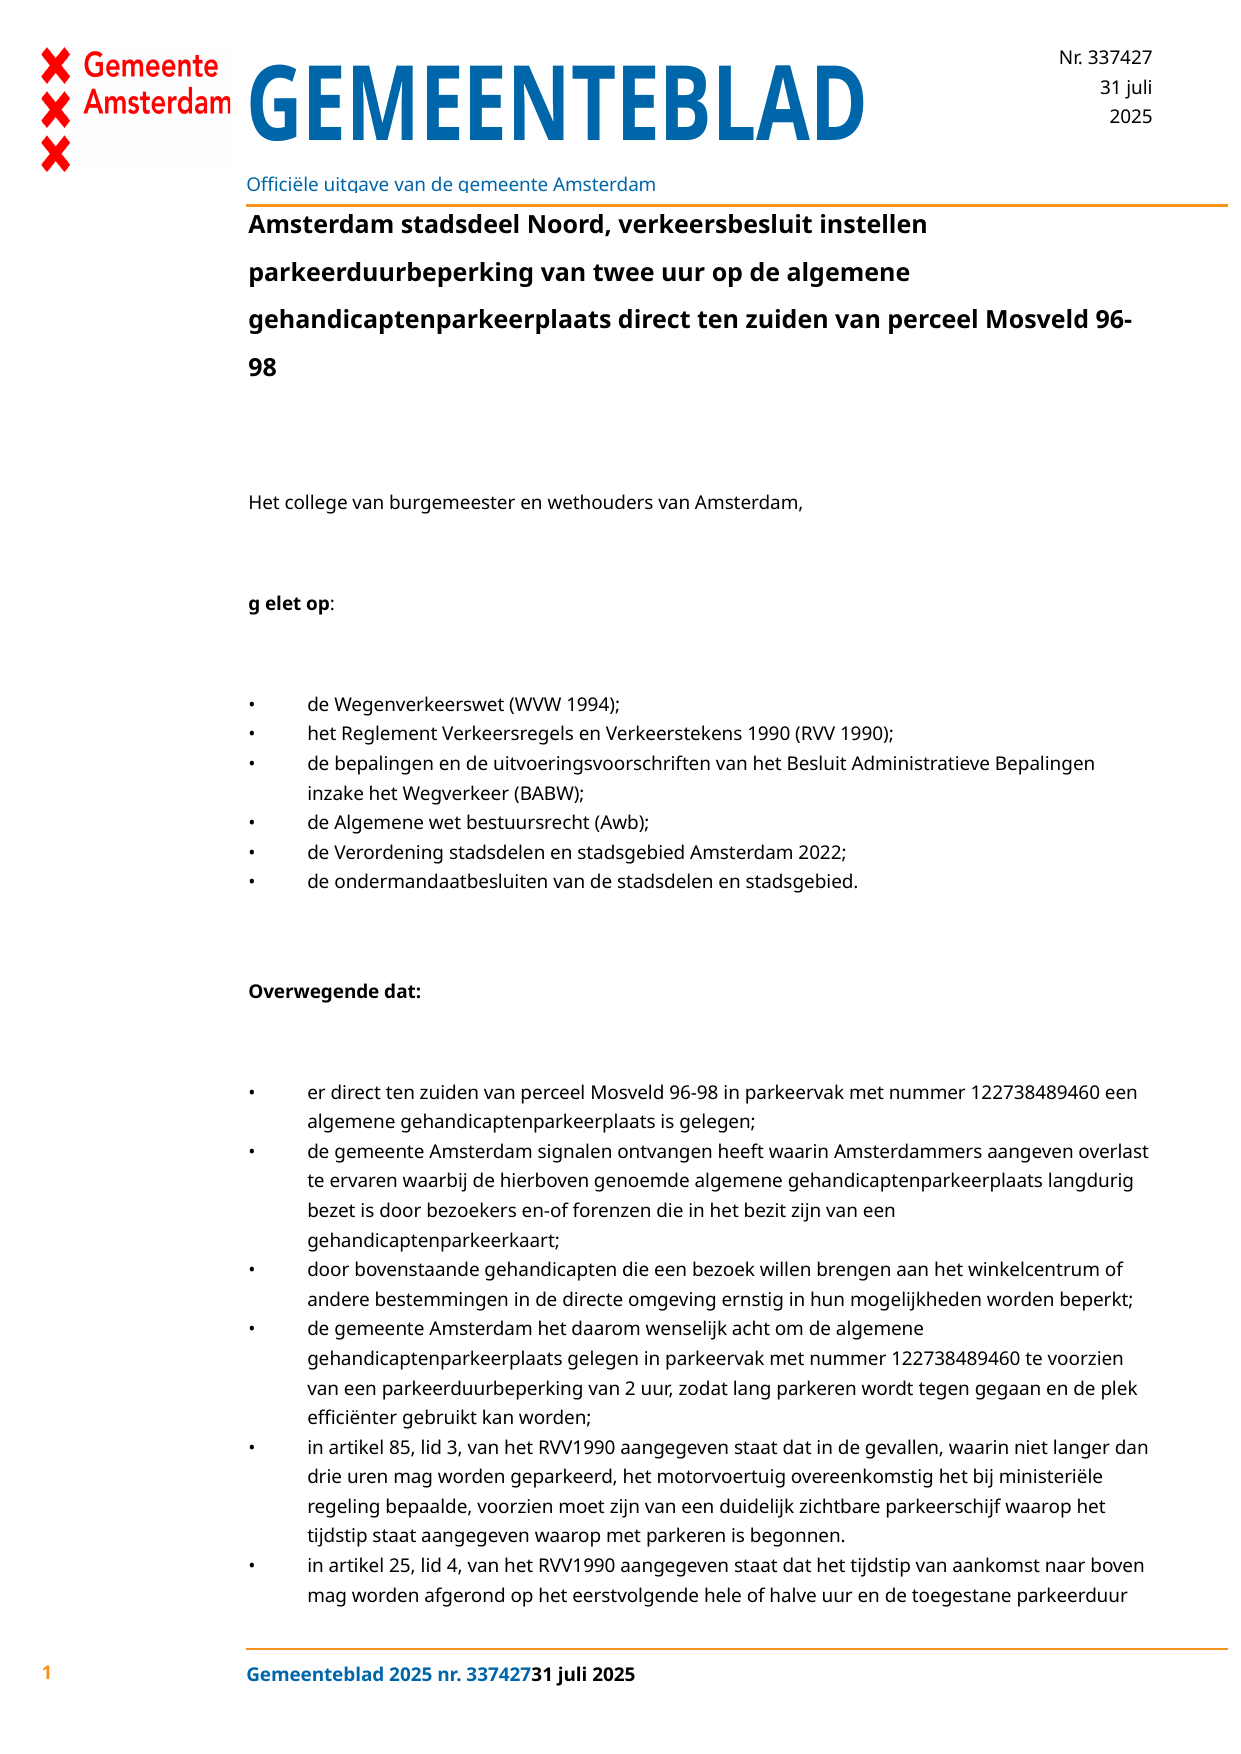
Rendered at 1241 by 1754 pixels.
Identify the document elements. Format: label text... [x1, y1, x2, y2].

text Het college van burgemeester en wethouders van Amsterdam, [248, 489, 1152, 515]
list in artikel 85, lid 3, van het RVV1990 aangegeven staat dat in de gevallen, waarin niet langer dan drie uren mag worden geparkeerd, het motorvoertuig overeenkomstig het bij ministeriële regeling bepaalde, voorzien moet zijn van een duidelijk zichtbare parkeerschijf waarop het tijdstip staat aangegeven waarop met parkeren is begonnen. [248, 1434, 1152, 1548]
text g elet op: [248, 590, 1152, 616]
list de Verordening stadsdelen en stadsgebied Amsterdam 2022; [248, 839, 1152, 864]
list de gemeente Amsterdam het daarom wenselijk acht om de algemene gehandicaptenparkeerplaats gelegen in parkeervak met nummer 122738489460 te voorzien van een parkeerduurbeperking van 2 uur, zodat lang parkeren wordt tegen gegaan en de plek efficiënter gebruikt kan worden; [248, 1316, 1152, 1430]
list de gemeente Amsterdam signalen ontvangen heeft waarin Amsterdammers aangeven overlast te ervaren waarbij de hierboven genoemde algemene gehandicaptenparkeerplaats langdurig bezet is door bezoekers en-of forenzen die in het bezit zijn van een gehandicaptenparkeerkaart; [248, 1138, 1152, 1252]
text Amsterdam stadsdeel Noord, verkeersbesluit instellen parkeerduurbeperking van twee uur op de algemene gehandicaptenparkeerplaats direct ten zuiden van perceel Mosveld 96-98 [248, 207, 1152, 384]
list de bepalingen en de uitvoeringsvoorschriften van het Besluit Administratieve Bepalingen inzake het Wegverkeer (BABW); [248, 750, 1152, 805]
list het Reglement Verkeersregels en Verkeerstekens 1990 (RVV 1990); [248, 721, 1152, 746]
list in artikel 25, lid 4, van het RVV1990 aangegeven staat dat het tijdstip van aankomst naar boven mag worden afgerond op het eerstvolgende hele of halve uur en de toegestane parkeerduur [248, 1552, 1152, 1607]
picture [41, 47, 231, 172]
text Overwegende dat: [248, 978, 1152, 1004]
list de Wegenverkeerswet (WVW 1994); [248, 691, 1152, 717]
list er direct ten zuiden van perceel Mosveld 96-98 in parkeervak met nummer 122738489460 een algemene gehandicaptenparkeerplaats is gelegen; [248, 1079, 1152, 1134]
list de ondermandaatbesluiten van de stadsdelen en stadsgebied. [248, 868, 1152, 894]
list door bovenstaande gehandicapten die een bezoek willen brengen aan het winkelcentrum of andere bestemmingen in de directe omgeving ernstig in hun mogelijkheden worden beperkt; [248, 1256, 1152, 1312]
list de Algemene wet bestuursrecht (Awb); [248, 809, 1152, 835]
